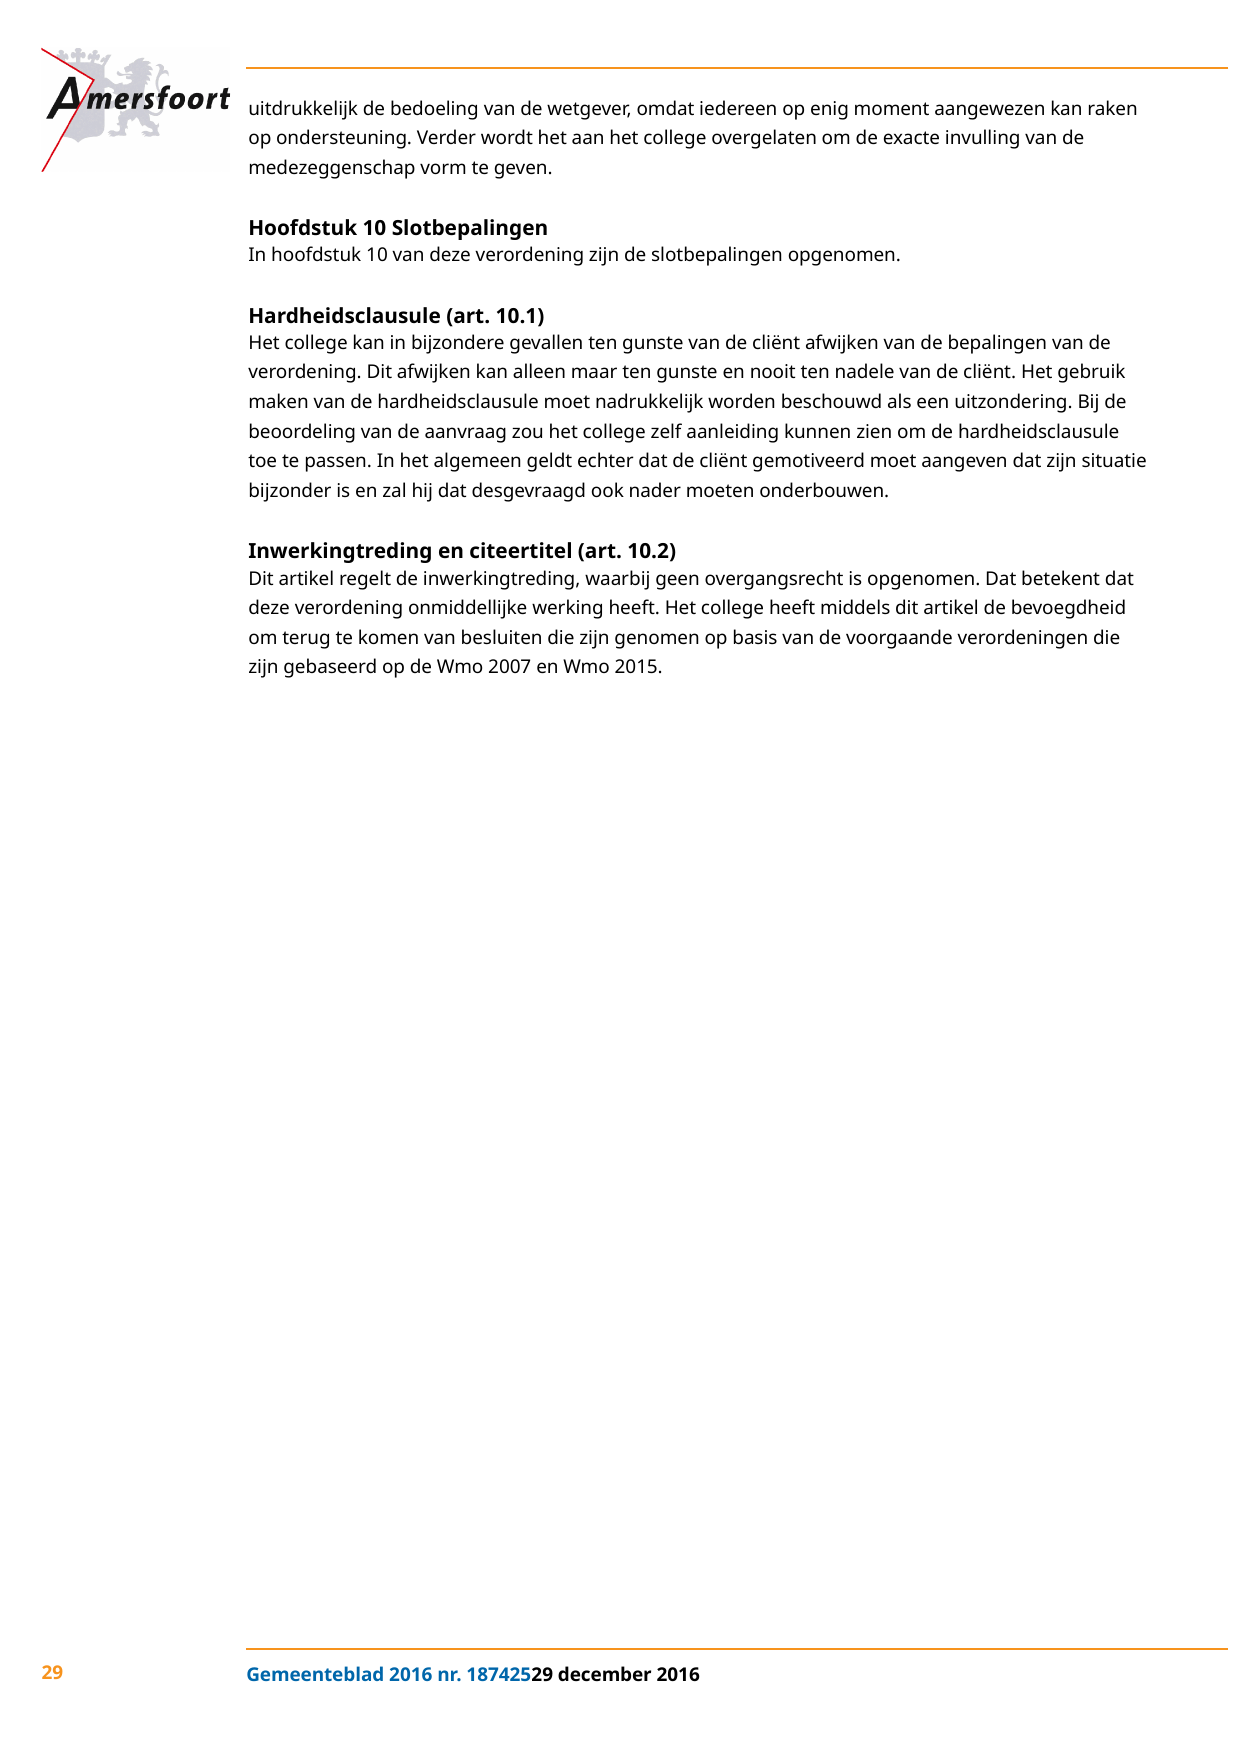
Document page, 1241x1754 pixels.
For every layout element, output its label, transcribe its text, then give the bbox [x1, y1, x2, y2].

text Inwerkingtreding en citeertitel (art. 10.2) [248, 536, 1152, 565]
text Hardheidsclausule (art. 10.1) [248, 301, 1152, 329]
text uitdrukkelijk de bedoeling van de wetgever, omdat iedereen op enig moment aangewezen kan raken op ondersteuning. Verder wordt het aan het college overgelaten om de exacte invulling van de medezeggenschap vorm te geven. [248, 95, 1152, 180]
text Hoofdstuk 10 Slotbepalingen [248, 213, 1152, 242]
text Dit artikel regelt de inwerkingtreding, waarbij geen overgangsrecht is opgenomen. Dat betekent dat deze verordening onmiddellijke werking heeft. Het college heeft middels dit artikel de bevoegdheid om terug te komen van besluiten die zijn genomen op basis van de voorgaande verordeningen die zijn gebaseerd op de Wmo 2007 en Wmo 2015. [248, 565, 1152, 679]
picture [41, 47, 231, 172]
text Het college kan in bijzondere gevallen ten gunste van de cliënt afwijken van de bepalingen van de verordening. Dit afwijken kan alleen maar ten gunste en nooit ten nadele van de cliënt. Het gebruik maken van de hardheidsclausule moet nadrukkelijk worden beschouwd als een uitzondering. Bij de beoordeling van de aanvraag zou het college zelf aanleiding kunnen zien om de hardheidsclausule toe te passen. In het algemeen geldt echter dat de cliënt gemotiveerd moet aangeven dat zijn situatie bijzonder is en zal hij dat desgevraagd ook nader moeten onderbouwen. [248, 329, 1152, 503]
text In hoofdstuk 10 van deze verordening zijn de slotbepalingen opgenomen. [248, 242, 1152, 267]
